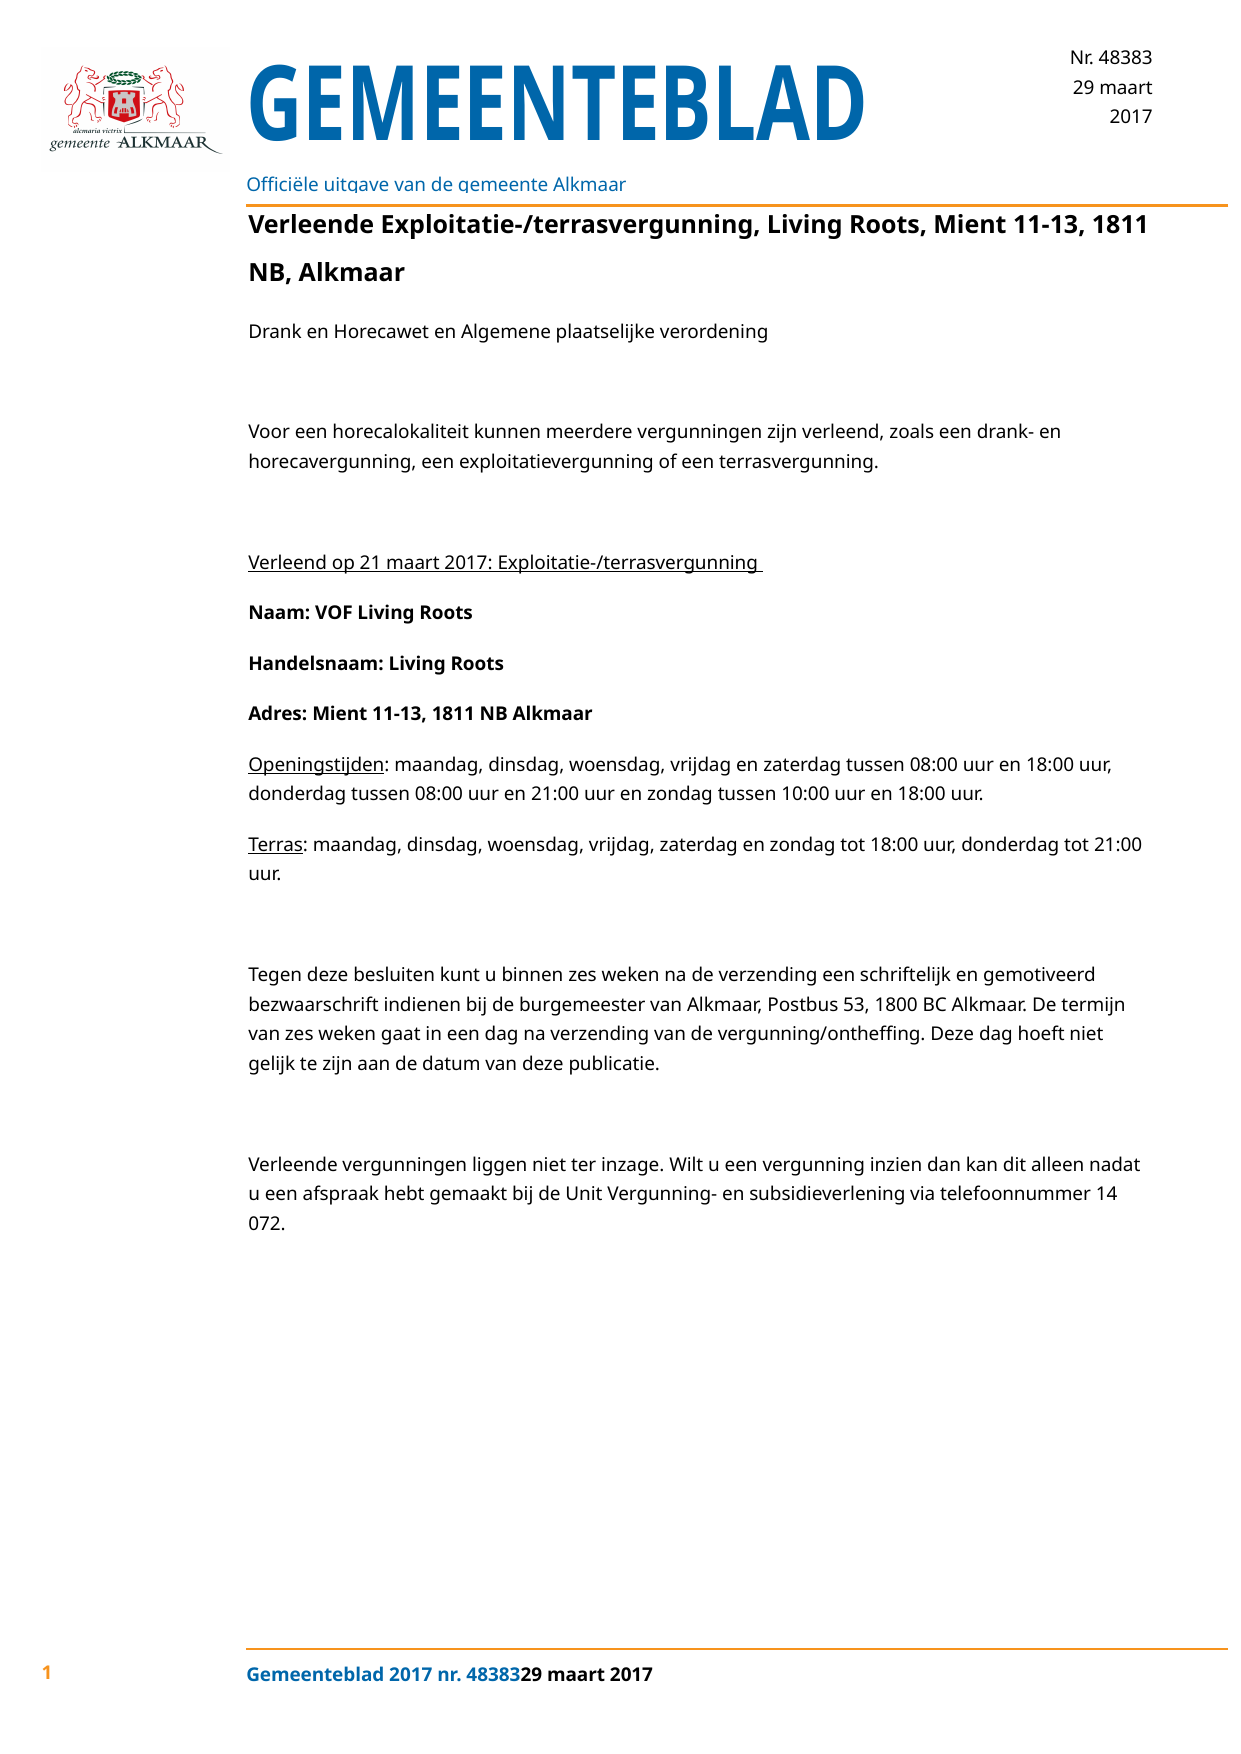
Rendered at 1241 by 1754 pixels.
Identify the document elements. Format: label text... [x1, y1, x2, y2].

text Handelsnaam: Living Roots [248, 650, 1152, 676]
text Voor een horecalokaliteit kunnen meerdere vergunningen zijn verleend, zoals een drank- en horecavergunning, een exploitatievergunning of een terrasvergunning. [248, 419, 1152, 474]
text Verleende vergunningen liggen niet ter inzage. Wilt u een vergunning inzien dan kan dit alleen nadat u een afspraak hebt gemaakt bij de Unit Vergunning- en subsidieverlening via telefoonnummer 14 072. [248, 1151, 1152, 1236]
text Openingstijden: maandag, dinsdag, woensdag, vrijdag en zaterdag tussen 08:00 uur en 18:00 uur, donderdag tussen 08:00 uur en 21:00 uur en zondag tussen 10:00 uur en 18:00 uur. [248, 751, 1152, 806]
text Adres: Mient 11-13, 1811 NB Alkmaar [248, 700, 1152, 726]
text Naam: VOF Living Roots [248, 599, 1152, 625]
text Terras: maandag, dinsdag, woensdag, vrijdag, zaterdag en zondag tot 18:00 uur, donderdag tot 21:00 uur. [248, 831, 1152, 886]
text Drank en Horecawet en Algemene plaatselijke verordening [248, 318, 1152, 344]
text Verleend op 21 maart 2017: Exploitatie-/terrasvergunning [248, 549, 1152, 575]
text Verleende Exploitatie-/terrasvergunning, Living Roots, Mient 11-13, 1811 NB, Alkmaar [248, 207, 1152, 288]
text Tegen deze besluiten kunt u binnen zes weken na de verzending een schriftelijk en gemotiveerd bezwaarschrift indienen bij de burgemeester van Alkmaar, Postbus 53, 1800 BC Alkmaar. De termijn van zes weken gaat in een dag na verzending van de vergunning/ontheffing. Deze dag hoeft niet gelijk te zijn aan de datum van deze publicatie. [248, 961, 1152, 1076]
picture [41, 47, 231, 172]
